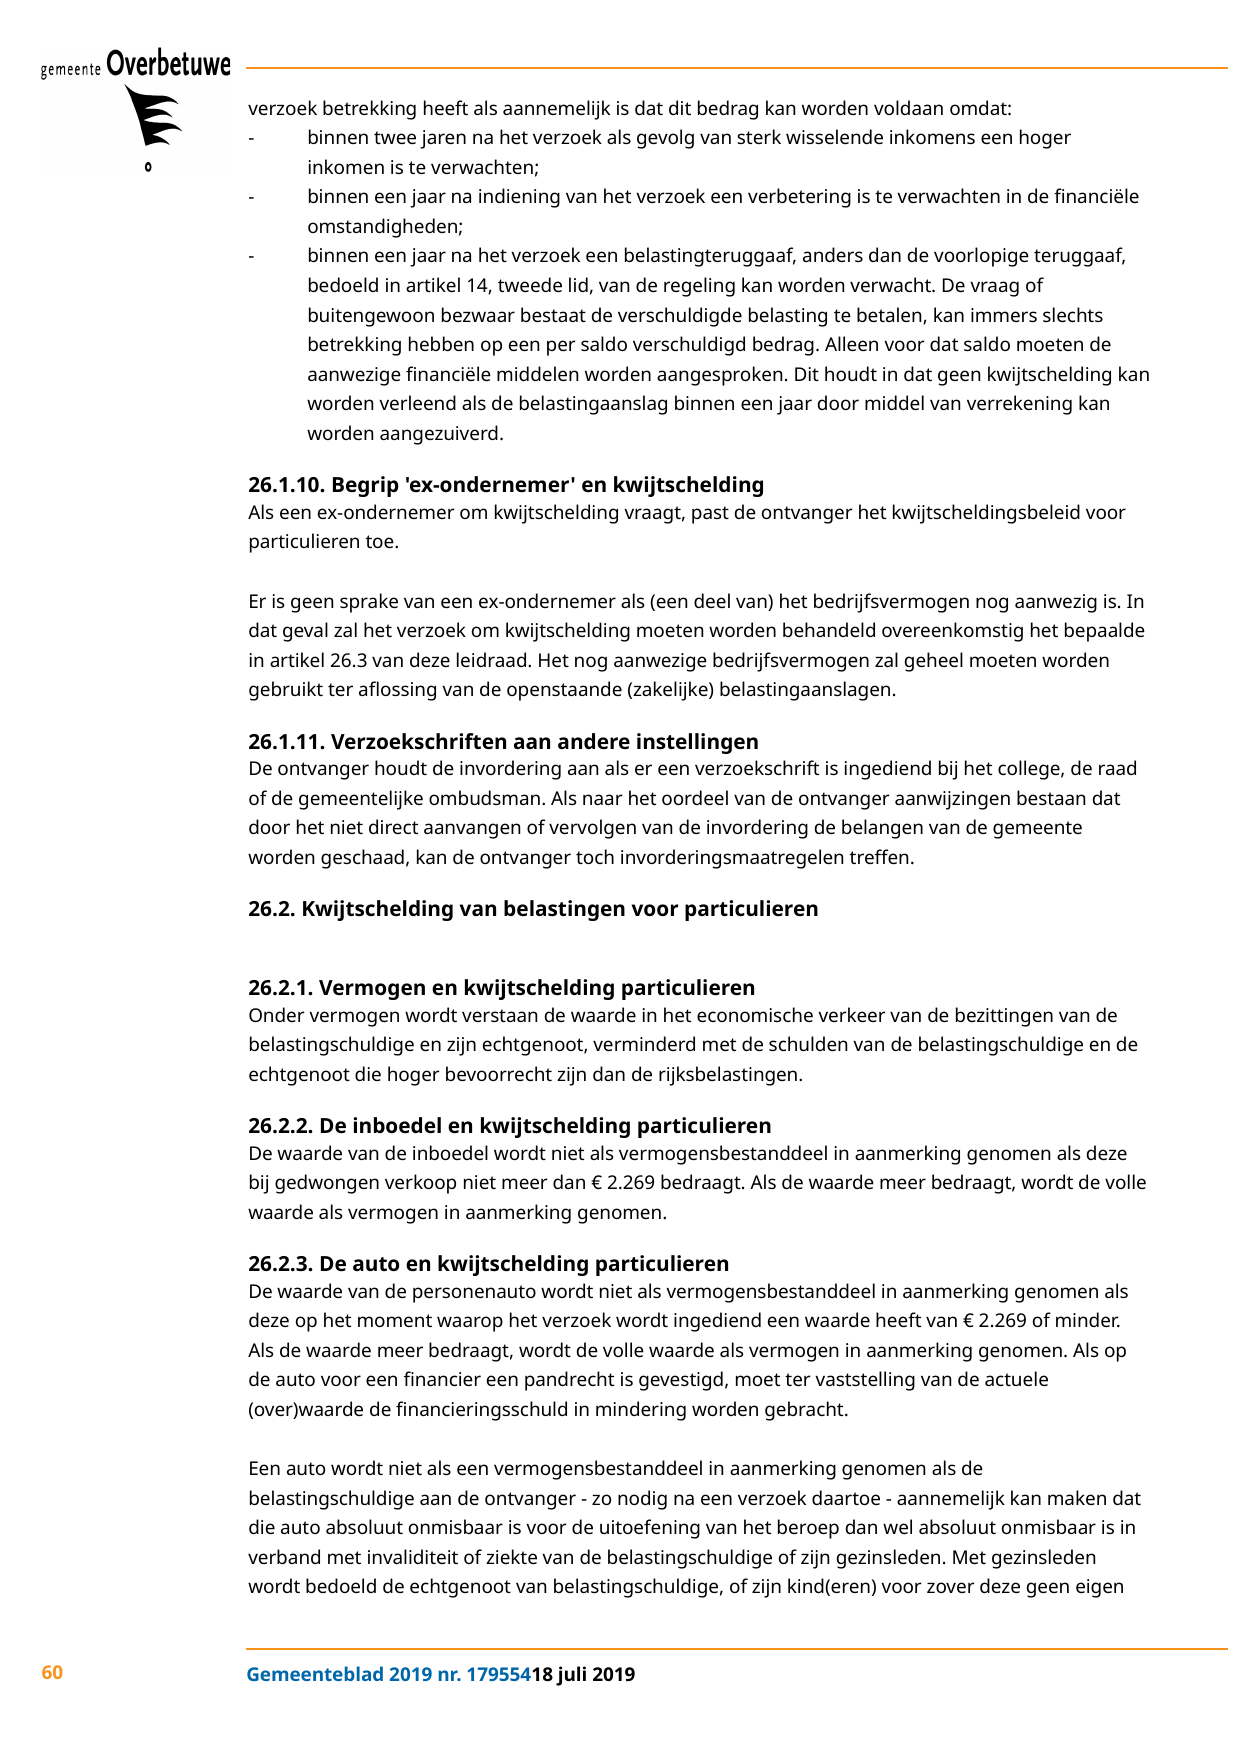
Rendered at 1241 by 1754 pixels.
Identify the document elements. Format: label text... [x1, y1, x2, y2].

text 26.2.3. De auto en kwijtschelding particulieren [248, 1249, 1152, 1278]
text 26.2.1. Vermogen en kwijtschelding particulieren [248, 973, 1152, 1002]
text De ontvanger houdt de invordering aan als er een verzoekschrift is ingediend bij het college, de raad of de gemeentelijke ombudsman. Als naar het oordeel van de ontvanger aanwijzingen bestaan dat door het niet direct aanvangen of vervolgen van de invordering de belangen van de gemeente worden geschaad, kan de ontvanger toch invorderingsmaatregelen treffen. [248, 755, 1152, 870]
text 26.2.2. De inboedel en kwijtschelding particulieren [248, 1111, 1152, 1140]
picture [41, 47, 231, 172]
text De waarde van de personenauto wordt niet als vermogensbestanddeel in aanmerking genomen als deze op het moment waarop het verzoek wordt ingediend een waarde heeft van € 2.269 of minder. Als de waarde meer bedraagt, wordt de volle waarde als vermogen in aanmerking genomen. Als op de auto voor een financier een pandrecht is gevestigd, moet ter vaststelling van de actuele (over)waarde de financieringsschuld in mindering worden gebracht. [248, 1278, 1152, 1422]
list binnen een jaar na indiening van het verzoek een verbetering is te verwachten in de financiële omstandigheden; [248, 183, 1152, 239]
text Onder vermogen wordt verstaan de waarde in het economische verkeer van de bezittingen van de belastingschuldige en zijn echtgenoot, verminderd met de schulden van de belastingschuldige en de echtgenoot die hoger bevoorrecht zijn dan de rijksbelastingen. [248, 1002, 1152, 1087]
list binnen een jaar na het verzoek een belastingteruggaaf, anders dan de voorlopige teruggaaf, bedoeld in artikel 14, tweede lid, van de regeling kan worden verwacht. De vraag of buitengewoon bezwaar bestaat de verschuldigde belasting te betalen, kan immers slechts betrekking hebben op een per saldo verschuldigd bedrag. Alleen voor dat saldo moeten de aanwezige financiële middelen worden aangesproken. Dit houdt in dat geen kwijtschelding kan worden verleend als de belastingaanslag binnen een jaar door middel van verrekening kan worden aangezuiverd. [248, 243, 1152, 446]
text 26.1.10. Begrip 'ex-ondernemer' en kwijtschelding [248, 471, 1152, 499]
text verzoek betrekking heeft als aannemelijk is dat dit bedrag kan worden voldaan omdat: [248, 95, 1152, 121]
text 26.2. Kwijtschelding van belastingen voor particulieren [248, 894, 1152, 923]
text 26.1.11. Verzoekschriften aan andere instellingen [248, 727, 1152, 755]
text Er is geen sprake van een ex-ondernemer als (een deel van) het bedrijfsvermogen nog aanwezig is. In dat geval zal het verzoek om kwijtschelding moeten worden behandeld overeenkomstig het bepaalde in artikel 26.3 van deze leidraad. Het nog aanwezige bedrijfsvermogen zal geheel moeten worden gebruikt ter aflossing van de openstaande (zakelijke) belastingaanslagen. [248, 588, 1152, 702]
text De waarde van de inboedel wordt niet als vermogensbestanddeel in aanmerking genomen als deze bij gedwongen verkoop niet meer dan € 2.269 bedraagt. Als de waarde meer bedraagt, wordt de volle waarde als vermogen in aanmerking genomen. [248, 1140, 1152, 1225]
list binnen twee jaren na het verzoek als gevolg van sterk wisselende inkomens een hoger inkomen is te verwachten; [248, 124, 1152, 180]
text Als een ex-ondernemer om kwijtschelding vraagt, past de ontvanger het kwijtscheldingsbeleid voor particulieren toe. [248, 499, 1152, 554]
text Een auto wordt niet als een vermogensbestanddeel in aanmerking genomen als de belastingschuldige aan de ontvanger - zo nodig na een verzoek daartoe - aannemelijk kan maken dat die auto absoluut onmisbaar is voor de uitoefening van het beroep dan wel absoluut onmisbaar is in verband met invaliditeit of ziekte van de belastingschuldige of zijn gezinsleden. Met gezinsleden wordt bedoeld de echtgenoot van belastingschuldige, of zijn kind(eren) voor zover deze geen eigen [248, 1455, 1152, 1599]
